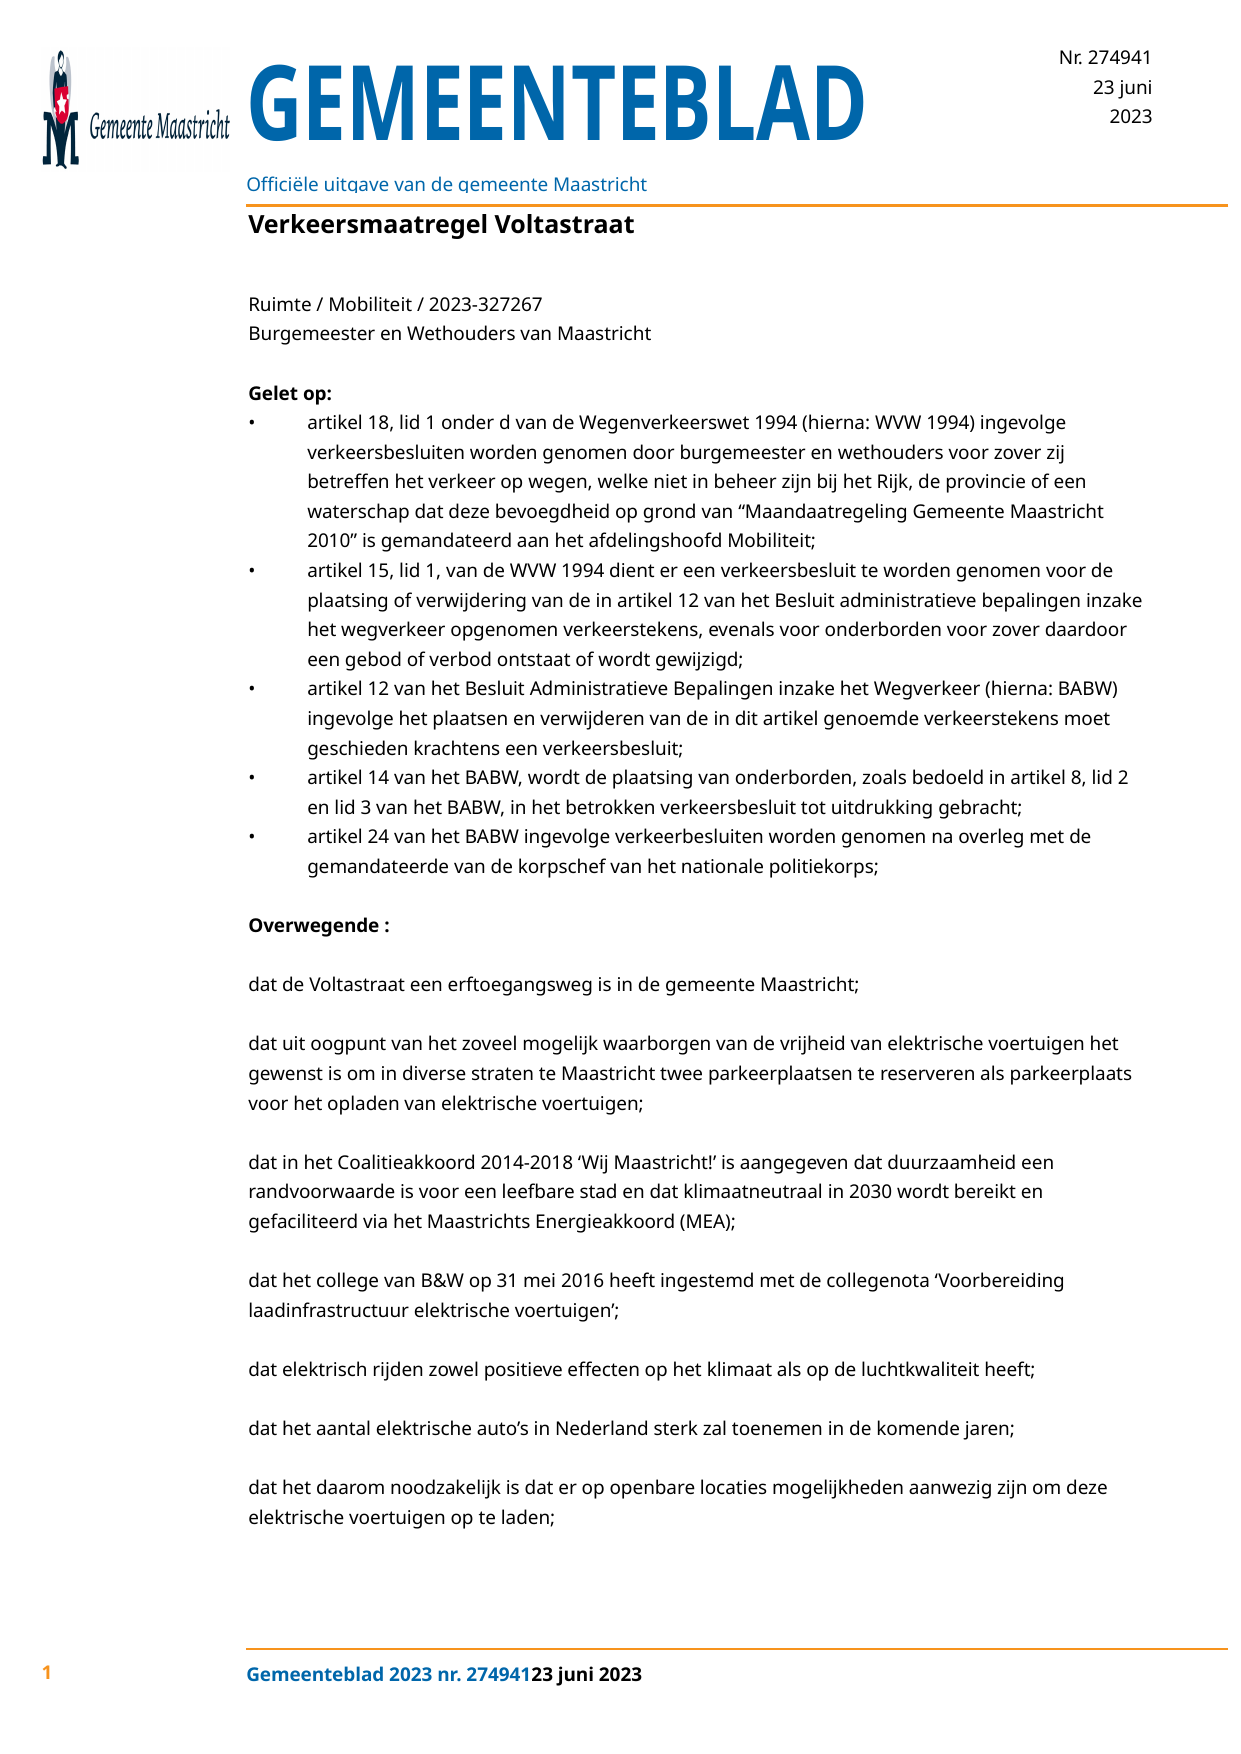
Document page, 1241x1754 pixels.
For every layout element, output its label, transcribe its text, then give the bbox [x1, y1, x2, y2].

text dat het daarom noodzakelijk is dat er op openbare locaties mogelijkheden aanwezig zijn om deze elektrische voertuigen op te laden; [248, 1474, 1152, 1530]
text dat de Voltastraat een erftoegangsweg is in de gemeente Maastricht; [248, 971, 1152, 997]
list artikel 18, lid 1 onder d van de Wegenverkeerswet 1994 (hierna: WVW 1994) ingevolge verkeersbesluiten worden genomen door burgemeester en wethouders voor zover zij betreffen het verkeer op wegen, welke niet in beheer zijn bij het Rijk, de provincie of een waterschap dat deze bevoegdheid op grond van “Maandaatregeling Gemeente Maastricht 2010” is gemandateerd aan het afdelingshoofd Mobiliteit; [248, 409, 1152, 553]
text Verkeersmaatregel Voltastraat [248, 207, 1152, 241]
list artikel 12 van het Besluit Administratieve Bepalingen inzake het Wegverkeer (hierna: BABW) ingevolge het plaatsen en verwijderen van de in dit artikel genoemde verkeerstekens moet geschieden krachtens een verkeersbesluit; [248, 676, 1152, 761]
text Gelet op: [248, 380, 1152, 406]
text dat het aantal elektrische auto’s in Nederland sterk zal toenemen in de komende jaren; [248, 1415, 1152, 1441]
text Burgemeester en Wethouders van Maastricht [248, 321, 1152, 346]
text Overwegende : [248, 912, 1152, 938]
text dat het college van B&W op 31 mei 2016 heeft ingestemd met de collegenota ‘Voorbereiding laadinfrastructuur elektrische voertuigen’; [248, 1267, 1152, 1323]
text dat elektrisch rijden zowel positieve effecten op het klimaat als op de luchtkwaliteit heeft; [248, 1356, 1152, 1382]
list artikel 14 van het BABW, wordt de plaatsing van onderborden, zoals bedoeld in artikel 8, lid 2 en lid 3 van het BABW, in het betrokken verkeersbesluit tot uitdrukking gebracht; [248, 764, 1152, 820]
list artikel 15, lid 1, van de WVW 1994 dient er een verkeersbesluit te worden genomen voor de plaatsing of verwijdering van de in artikel 12 van het Besluit administratieve bepalingen inzake het wegverkeer opgenomen verkeerstekens, evenals voor onderborden voor zover daardoor een gebod of verbod ontstaat of wordt gewijzigd; [248, 557, 1152, 672]
picture [41, 47, 231, 172]
text dat in het Coalitieakkoord 2014-2018 ‘Wij Maastricht!’ is aangegeven dat duurzaamheid een randvoorwaarde is voor een leefbare stad en dat klimaatneutraal in 2030 wordt bereikt en gefaciliteerd via het Maastrichts Energieakkoord (MEA); [248, 1149, 1152, 1234]
list artikel 24 van het BABW ingevolge verkeerbesluiten worden genomen na overleg met de gemandateerde van de korpschef van het nationale politiekorps; [248, 823, 1152, 879]
text Ruimte / Mobiliteit / 2023-327267 [248, 291, 1152, 317]
text dat uit oogpunt van het zoveel mogelijk waarborgen van de vrijheid van elektrische voertuigen het gewenst is om in diverse straten te Maastricht twee parkeerplaatsen te reserveren als parkeerplaats voor het opladen van elektrische voertuigen; [248, 1031, 1152, 1116]
